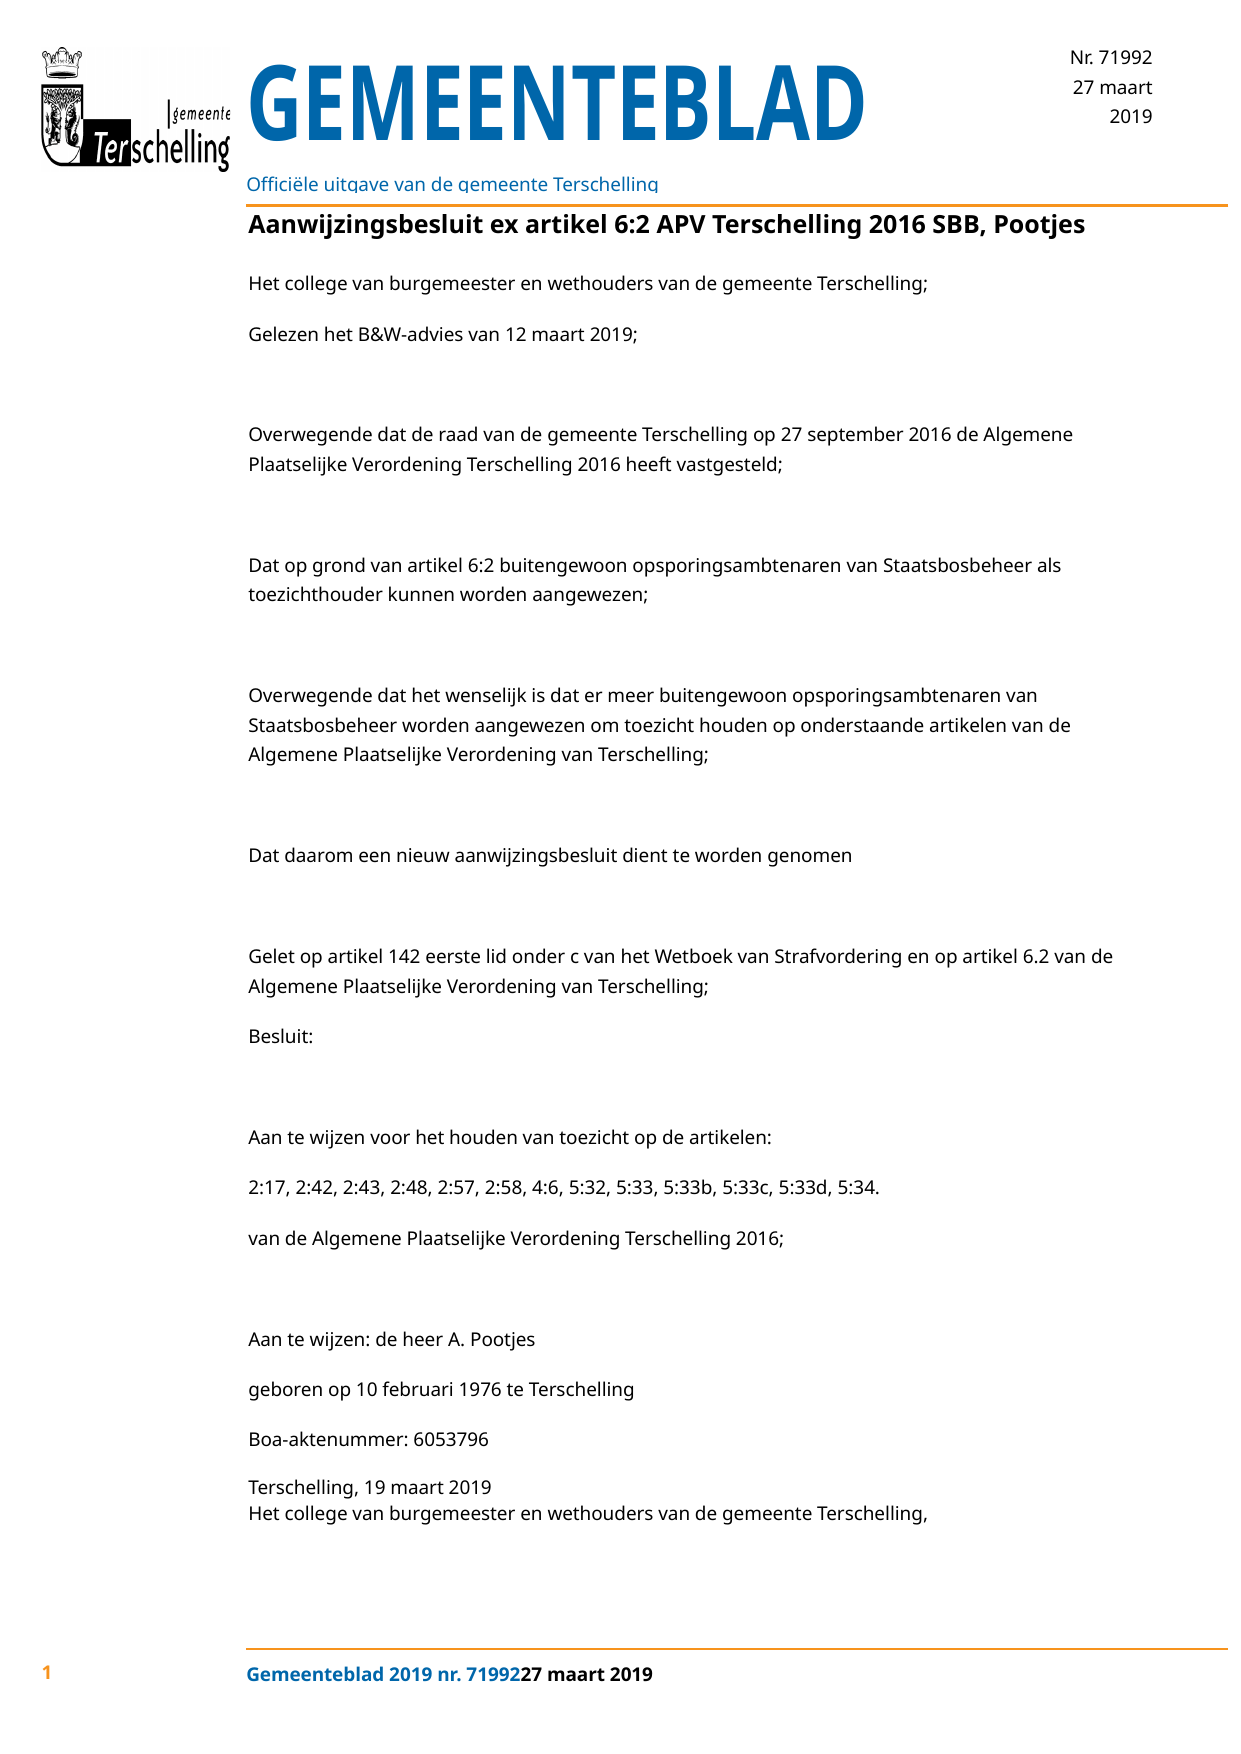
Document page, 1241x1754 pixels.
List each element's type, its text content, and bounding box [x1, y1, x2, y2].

text Terschelling, 19 maart 2019 [248, 1474, 1152, 1500]
text Aan te wijzen: de heer A. Pootjes [248, 1326, 1152, 1351]
text Dat op grond van artikel 6:2 buitengewoon opsporingsambtenaren van Staatsbosbeheer als toezichthouder kunnen worden aangewezen; [248, 552, 1152, 607]
text Het college van burgemeester en wethouders van de gemeente Terschelling; [248, 270, 1152, 296]
text Dat daarom een nieuw aanwijzingsbesluit dient te worden genomen [248, 842, 1152, 868]
text Aanwijzingsbesluit ex artikel 6:2 APV Terschelling 2016 SBB, Pootjes [248, 207, 1152, 241]
text Overwegende dat de raad van de gemeente Terschelling op 27 september 2016 de Algemene Plaatselijke Verordening Terschelling 2016 heeft vastgesteld; [248, 422, 1152, 477]
text Het college van burgemeester en wethouders van de gemeente Terschelling, [248, 1500, 1152, 1526]
text van de Algemene Plaatselijke Verordening Terschelling 2016; [248, 1225, 1152, 1251]
text 2:17, 2:42, 2:43, 2:48, 2:57, 2:58, 4:6, 5:32, 5:33, 5:33b, 5:33c, 5:33d, 5:34. [248, 1174, 1152, 1200]
text geboren op 10 februari 1976 te Terschelling [248, 1376, 1152, 1402]
text Besluit: [248, 1023, 1152, 1049]
text Overwegende dat het wenselijk is dat er meer buitengewoon opsporingsambtenaren van Staatsbosbeheer worden aangewezen om toezicht houden op onderstaande artikelen van de Algemene Plaatselijke Verordening van Terschelling; [248, 682, 1152, 767]
text Gelezen het B&W-advies van 12 maart 2019; [248, 321, 1152, 346]
text Gelet op artikel 142 eerste lid onder c van het Wetboek van Strafvordering en op artikel 6.2 van de Algemene Plaatselijke Verordening van Terschelling; [248, 943, 1152, 998]
text Aan te wijzen voor het houden van toezicht op de artikelen: [248, 1124, 1152, 1150]
picture [41, 47, 231, 172]
text Boa-aktenummer: 6053796 [248, 1427, 1152, 1452]
